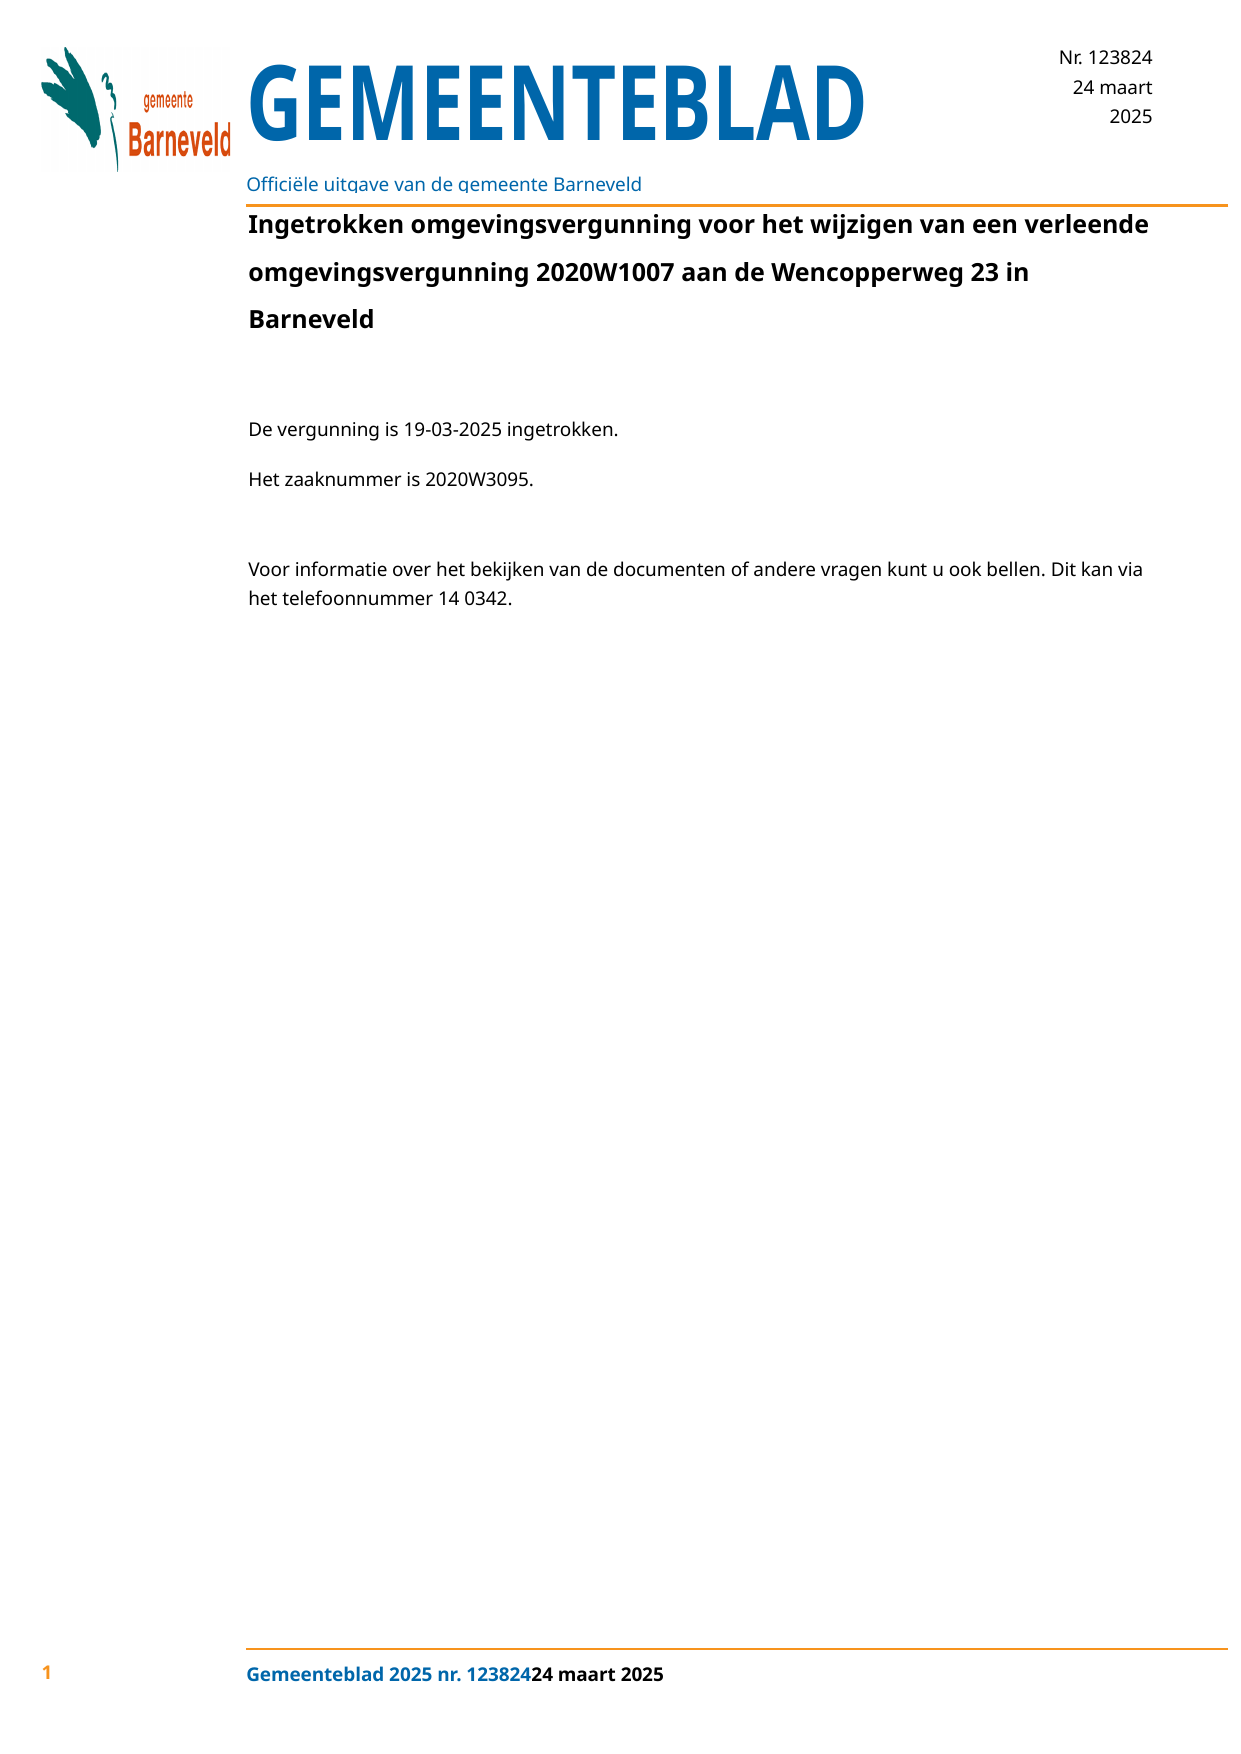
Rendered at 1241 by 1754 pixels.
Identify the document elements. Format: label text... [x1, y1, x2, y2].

text Ingetrokken omgevingsvergunning voor het wijzigen van een verleende omgevingsvergunning 2020W1007 aan de Wencopperweg 23 in Barneveld [248, 207, 1152, 336]
text Het zaaknummer is 2020W3095. [248, 466, 1152, 492]
picture [41, 47, 231, 172]
text De vergunning is 19-03-2025 ingetrokken. [248, 416, 1152, 442]
text Voor informatie over het bekijken van de documenten of andere vragen kunt u ook bellen. Dit kan via het telefoonnummer 14 0342. [248, 556, 1152, 611]
